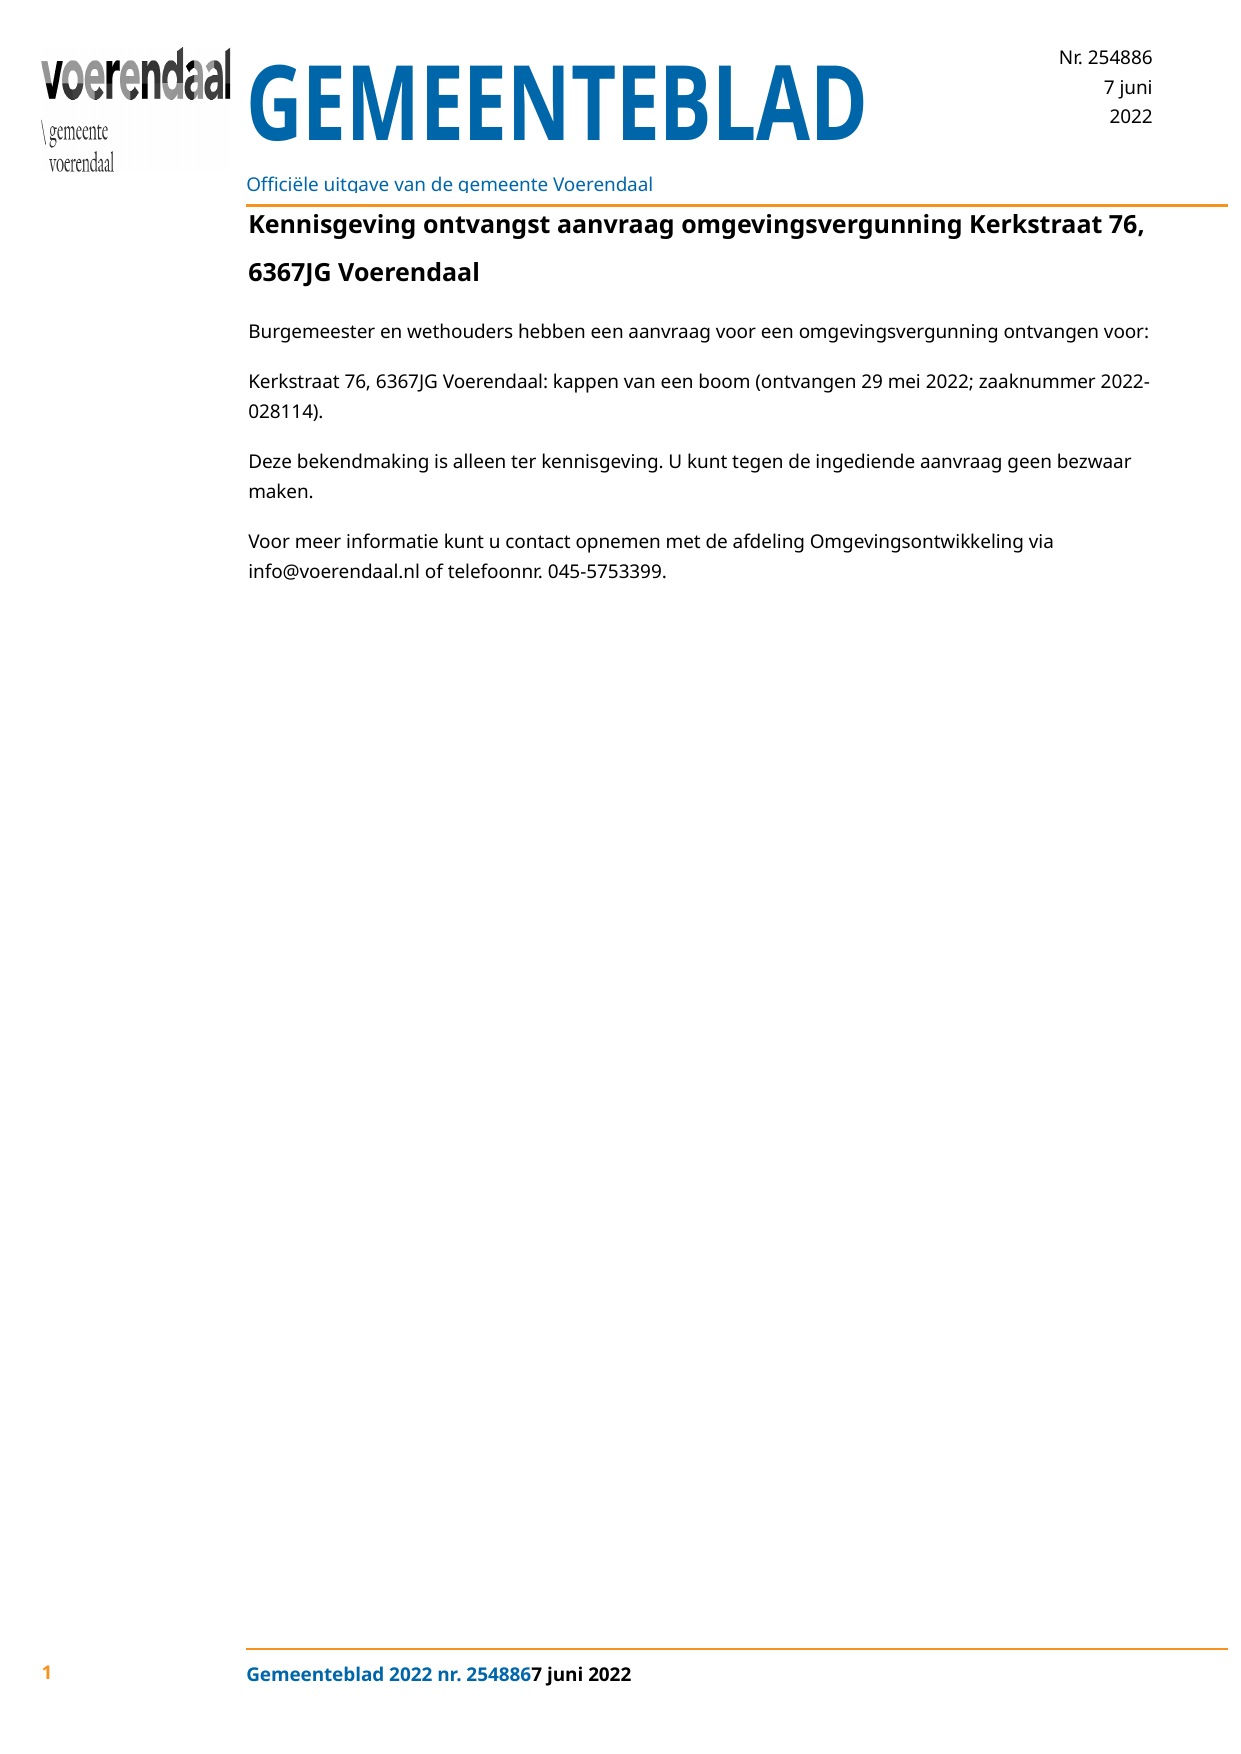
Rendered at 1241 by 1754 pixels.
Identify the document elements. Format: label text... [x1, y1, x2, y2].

text Kennisgeving ontvangst aanvraag omgevingsvergunning Kerkstraat 76, 6367JG Voerendaal [248, 207, 1152, 288]
picture [41, 47, 231, 172]
text Voor meer informatie kunt u contact opnemen met de afdeling Omgevingsontwikkeling via info@voerendaal.nl of telefoonnr. 045-5753399. [248, 528, 1152, 584]
text Deze bekendmaking is alleen ter kennisgeving. U kunt tegen de ingediende aanvraag geen bezwaar maken. [248, 448, 1152, 504]
text Burgemeester en wethouders hebben een aanvraag voor een omgevingsvergunning ontvangen voor: [248, 318, 1152, 344]
text Kerkstraat 76, 6367JG Voerendaal: kappen van een boom (ontvangen 29 mei 2022; zaaknummer 2022-028114). [248, 368, 1152, 424]
